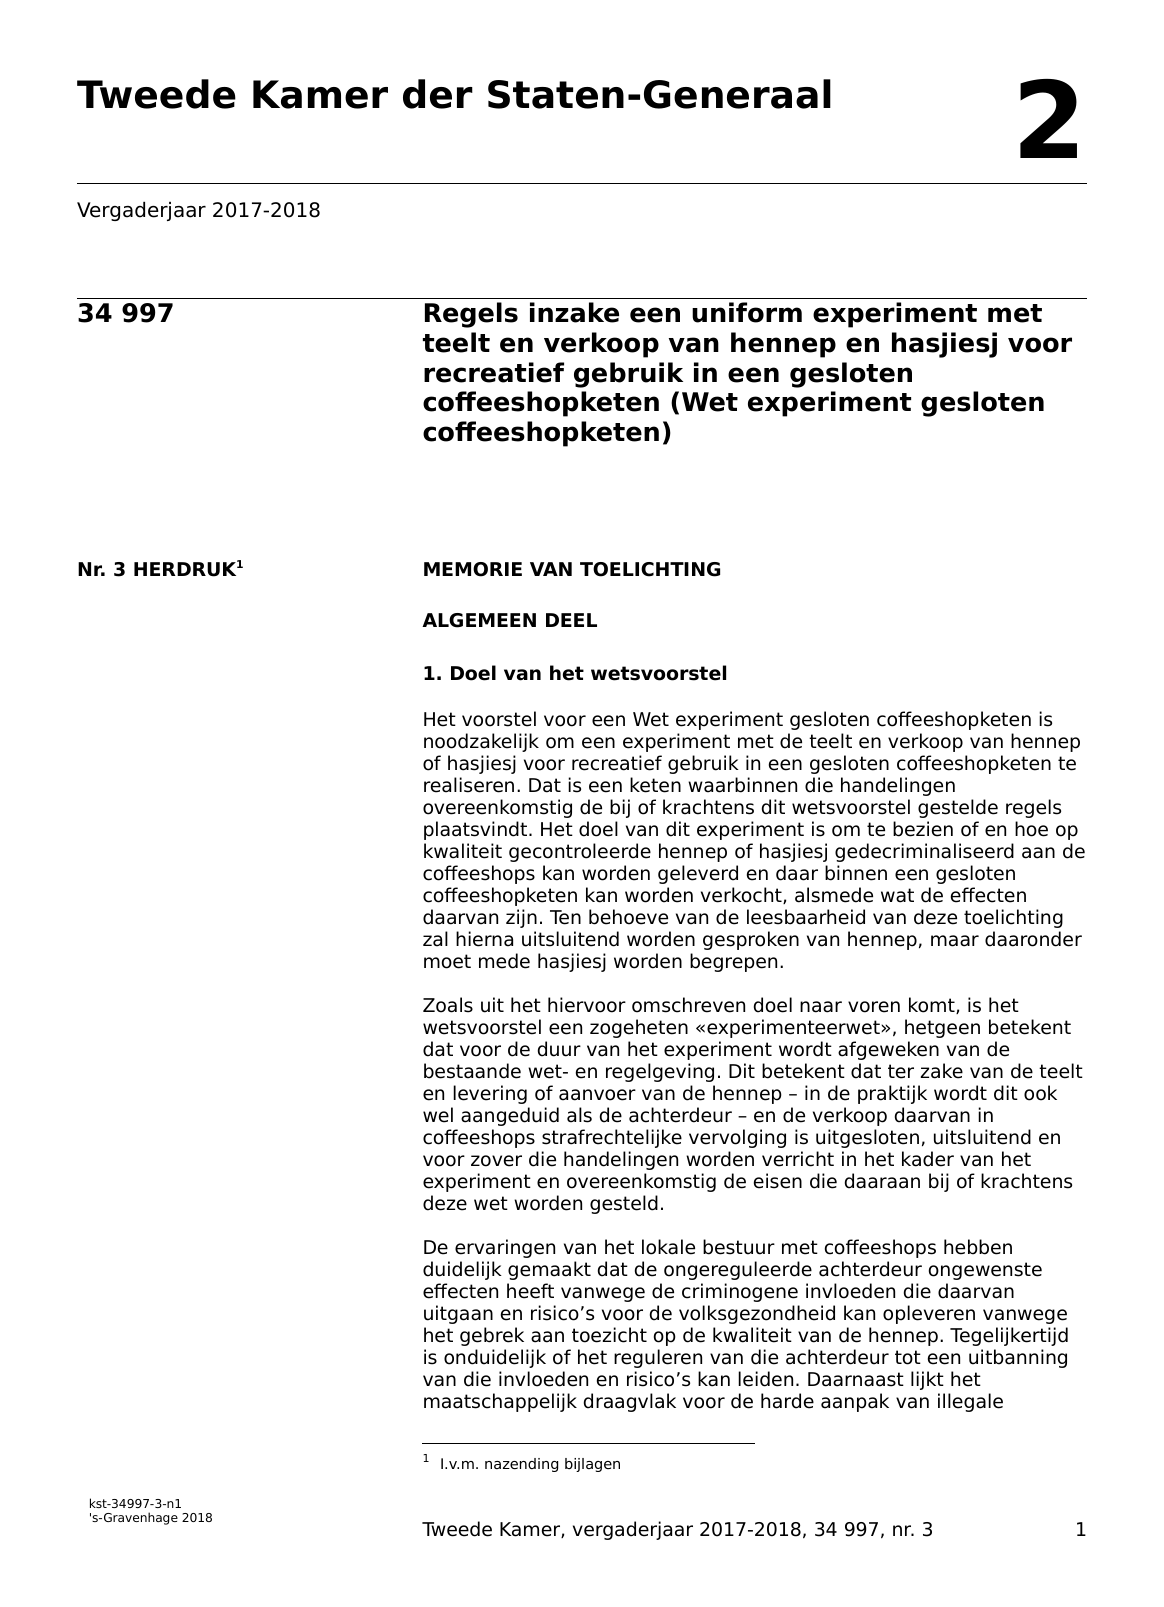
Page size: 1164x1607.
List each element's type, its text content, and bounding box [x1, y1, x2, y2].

subtitle ALGEMEEN DEEL [422, 610, 1087, 632]
table_header Tweede Kamer der Staten-Generaal [77, 59, 886, 183]
text Het voorstel voor een Wet experiment gesloten coffeeshopketen is noodzakelijk om een experiment met de teelt en verkoop van hennep of hasjiesj voor recreatief gebruik in een gesloten coffeeshopketen te realiseren. Dat is een keten waarbinnen die handelingen overeenkomstig de bij of krachtens dit wetsvoorstel gestelde regels plaatsvindt. Het doel van dit experiment is om te bezien of en hoe op kwaliteit gecontroleerde hennep of hasjiesj gedecriminaliseerd aan de coffeeshops kan worden geleverd en daar binnen een gesloten coffeeshopketen kan worden verkocht, alsmede wat de effecten daarvan zijn. Ten behoeve van de leesbaarheid van deze toelichting zal hierna uitsluitend worden gesproken van hennep, maar daaronder moet mede hasjiesj worden begrepen. [422, 709, 1087, 973]
text kst-34997-3-n1 [88, 1497, 323, 1511]
text Zoals uit het hiervoor omschreven doel naar voren komt, is het wetsvoorstel een zogeheten «experimenteerwet», hetgeen betekent dat voor de duur van het experiment wordt afgeweken van de bestaande wet- en regelgeving. Dit betekent dat ter zake van de teelt en levering of aanvoer van de hennep – in de praktijk wordt dit ook wel aangeduid als de achterdeur – en de verkoop daarvan in coffeeshops strafrechtelijke vervolging is uitgesloten, uitsluitend en voor zover die handelingen worden verricht in het kader van het experiment en overeenkomstig de eisen die daaraan bij of krachtens deze wet worden gesteld. [422, 995, 1087, 1215]
text De ervaringen van het lokale bestuur met coffeeshops hebben duidelijk gemaakt dat de ongereguleerde achterdeur ongewenste effecten heeft vanwege de criminogene invloeden die daarvan uitgaan en risico’s voor de volksgezondheid kan opleveren vanwege het gebrek aan toezicht op de kwaliteit van de hennep. Tegelijkertijd is onduidelijk of het reguleren van die achterdeur tot een uitbanning van die invloeden en risico’s kan leiden. Daarnaast lijkt het maatschappelijk draagvlak voor de harde aanpak van illegale [422, 1237, 1087, 1413]
subtitle Nr. 3 HERDRUK MEMORIE VAN TOELICHTING [77, 558, 1087, 580]
text 's-Gravenhage 2018 [88, 1511, 323, 1525]
table_header 2 [886, 59, 1087, 183]
subtitle 34 997 Regels inzake een uniform experiment met teelt en verkoop van hennep en hasjiesj voor recreatief gebruik in een gesloten coffeeshopketen (Wet experiment gesloten coffeeshopketen) [77, 299, 1087, 447]
text I.v.m. nazending bijlagen [422, 1452, 1087, 1474]
table_cell Vergaderjaar 2017-2018 [77, 184, 1087, 298]
subtitle 1. Doel van het wetsvoorstel [422, 662, 1087, 684]
